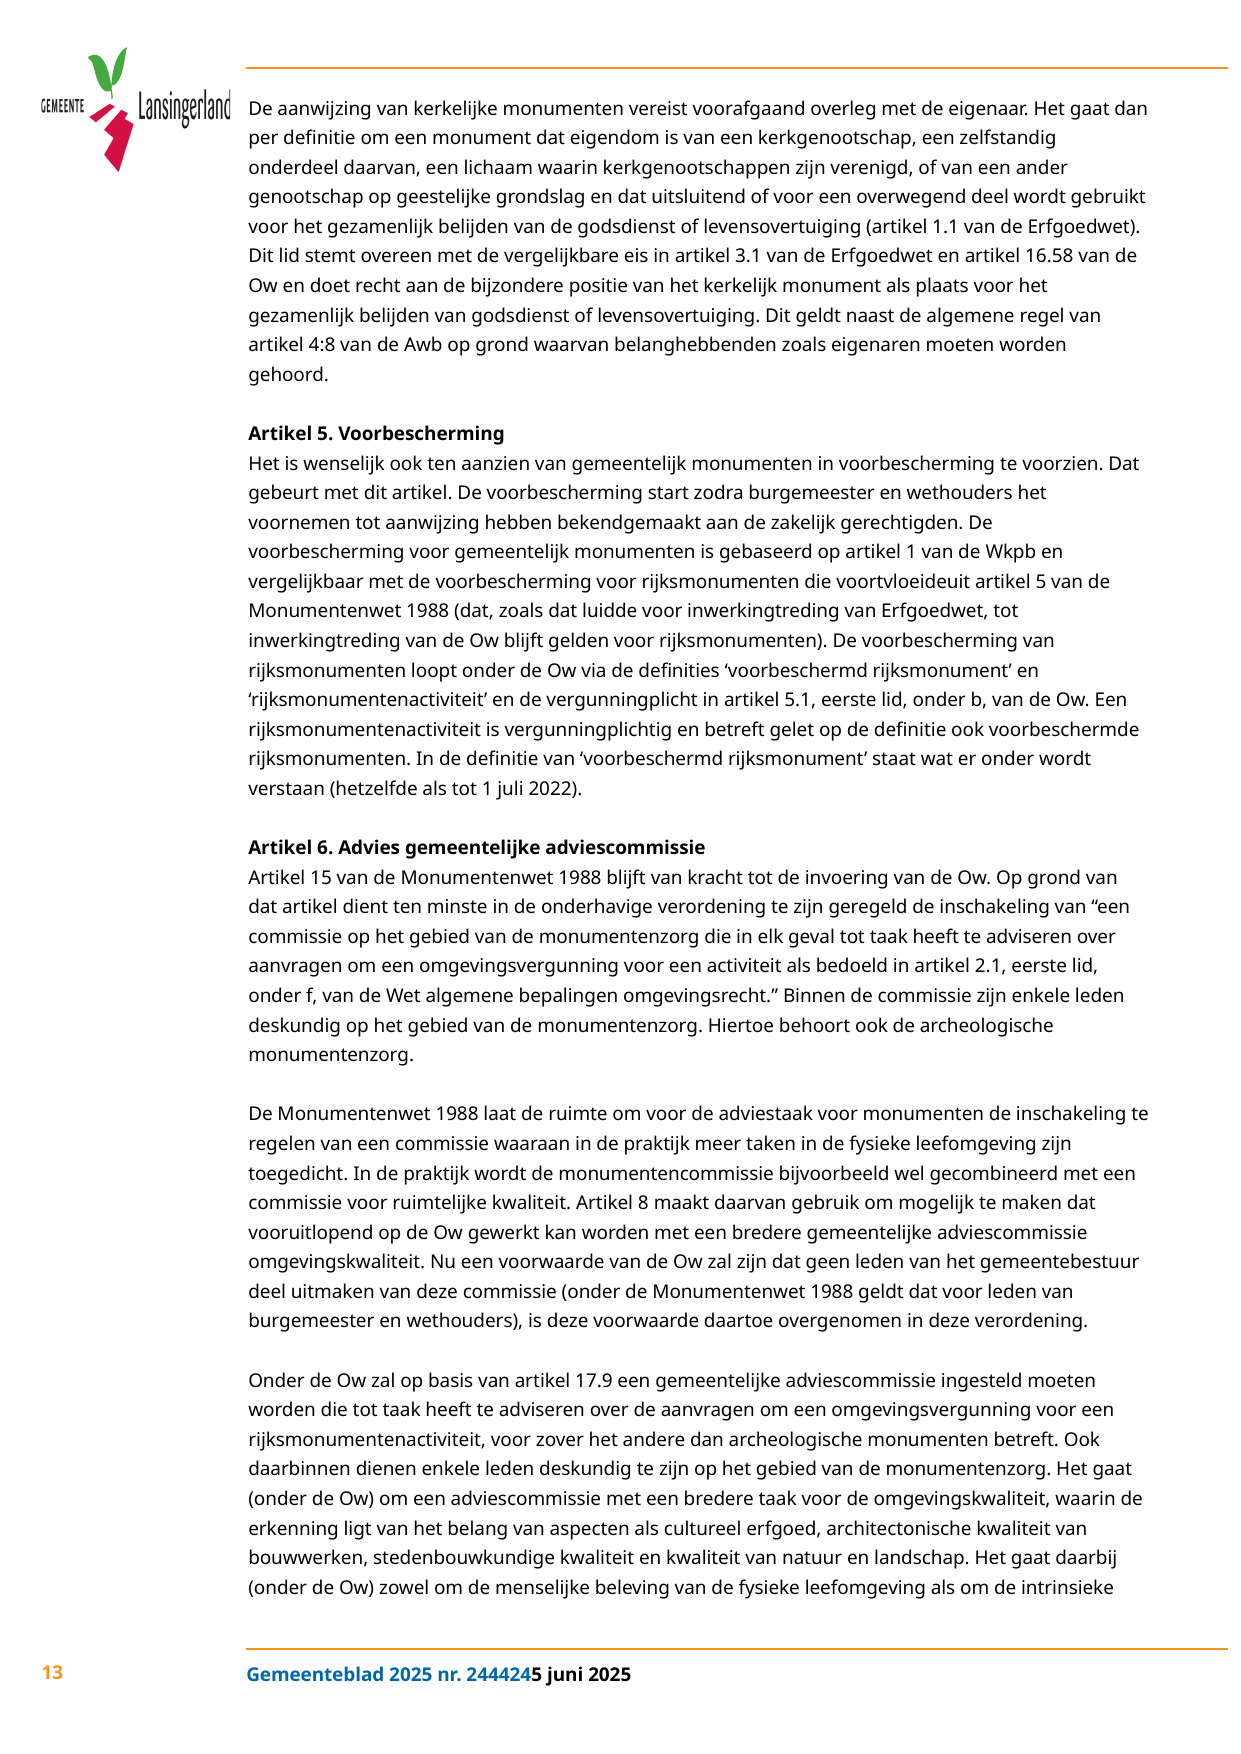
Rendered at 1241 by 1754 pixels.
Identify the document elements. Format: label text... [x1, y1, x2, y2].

text Artikel 15 van de Monumentenwet 1988 blijft van kracht tot de invoering van de Ow. Op grond van dat artikel dient ten minste in de onderhavige verordening te zijn geregeld de inschakeling van “een commissie op het gebied van de monumentenzorg die in elk geval tot taak heeft te adviseren over aanvragen om een omgevingsvergunning voor een activiteit als bedoeld in artikel 2.1, eerste lid, onder f, van de Wet algemene bepalingen omgevingsrecht.” Binnen de commissie zijn enkele leden deskundig op het gebied van de monumentenzorg. Hiertoe behoort ook de archeologische monumentenzorg. [248, 864, 1152, 1067]
picture [41, 47, 231, 172]
text Artikel 5. Voorbescherming [248, 420, 1152, 446]
text De aanwijzing van kerkelijke monumenten vereist voorafgaand overleg met de eigenaar. Het gaat dan per definitie om een monument dat eigendom is van een kerkgenootschap, een zelfstandig onderdeel daarvan, een lichaam waarin kerkgenootschappen zijn verenigd, of van een ander genootschap op geestelijke grondslag en dat uitsluitend of voor een overwegend deel wordt gebruikt voor het gezamenlijk belijden van de godsdienst of levensovertuiging (artikel 1.1 van de Erfgoedwet). Dit lid stemt overeen met de vergelijkbare eis in artikel 3.1 van de Erfgoedwet en artikel 16.58 van de Ow en doet recht aan de bijzondere positie van het kerkelijk monument als plaats voor het gezamenlijk belijden van godsdienst of levensovertuiging. Dit geldt naast de algemene regel van artikel 4:8 van de Awb op grond waarvan belanghebbenden zoals eigenaren moeten worden gehoord. [248, 95, 1152, 387]
text Het is wenselijk ook ten aanzien van gemeentelijk monumenten in voorbescherming te voorzien. Dat gebeurt met dit artikel. De voorbescherming start zodra burgemeester en wethouders het voornemen tot aanwijzing hebben bekendgemaakt aan de zakelijk gerechtigden. De voorbescherming voor gemeentelijk monumenten is gebaseerd op artikel 1 van de Wkpb en vergelijkbaar met de voorbescherming voor rijksmonumenten die voortvloeideuit artikel 5 van de Monumentenwet 1988 (dat, zoals dat luidde voor inwerkingtreding van Erfgoedwet, tot inwerkingtreding van de Ow blijft gelden voor rijksmonumenten). De voorbescherming van rijksmonumenten loopt onder de Ow via de definities ‘voorbeschermd rijksmonument’ en ‘rijksmonumentenactiviteit’ en de vergunningplicht in artikel 5.1, eerste lid, onder b, van de Ow. Een rijksmonumentenactiviteit is vergunningplichtig en betreft gelet op de definitie ook voorbeschermde rijksmonumenten. In de definitie van ‘voorbeschermd rijksmonument’ staat wat er onder wordt verstaan (hetzelfde als tot 1 juli 2022). [248, 450, 1152, 801]
text Onder de Ow zal op basis van artikel 17.9 een gemeentelijke adviescommissie ingesteld moeten worden die tot taak heeft te adviseren over de aanvragen om een omgevingsvergunning voor een rijksmonumentenactiviteit, voor zover het andere dan archeologische monumenten betreft. Ook daarbinnen dienen enkele leden deskundig te zijn op het gebied van de monumentenzorg. Het gaat (onder de Ow) om een adviescommissie met een bredere taak voor de omgevingskwaliteit, waarin de erkenning ligt van het belang van aspecten als cultureel erfgoed, architectonische kwaliteit van bouwwerken, stedenbouwkundige kwaliteit en kwaliteit van natuur en landschap. Het gaat daarbij (onder de Ow) zowel om de menselijke beleving van de fysieke leefomgeving als om de intrinsieke [248, 1367, 1152, 1600]
text Artikel 6. Advies gemeentelijke adviescommissie [248, 834, 1152, 860]
text De Monumentenwet 1988 laat de ruimte om voor de adviestaak voor monumenten de inschakeling te regelen van een commissie waaraan in de praktijk meer taken in de fysieke leefomgeving zijn toegedicht. In de praktijk wordt de monumentencommissie bijvoorbeeld wel gecombineerd met een commissie voor ruimtelijke kwaliteit. Artikel 8 maakt daarvan gebruik om mogelijk te maken dat vooruitlopend op de Ow gewerkt kan worden met een bredere gemeentelijke adviescommissie omgevingskwaliteit. Nu een voorwaarde van de Ow zal zijn dat geen leden van het gemeentebestuur deel uitmaken van deze commissie (onder de Monumentenwet 1988 geldt dat voor leden van burgemeester en wethouders), is deze voorwaarde daartoe overgenomen in deze verordening. [248, 1101, 1152, 1333]
